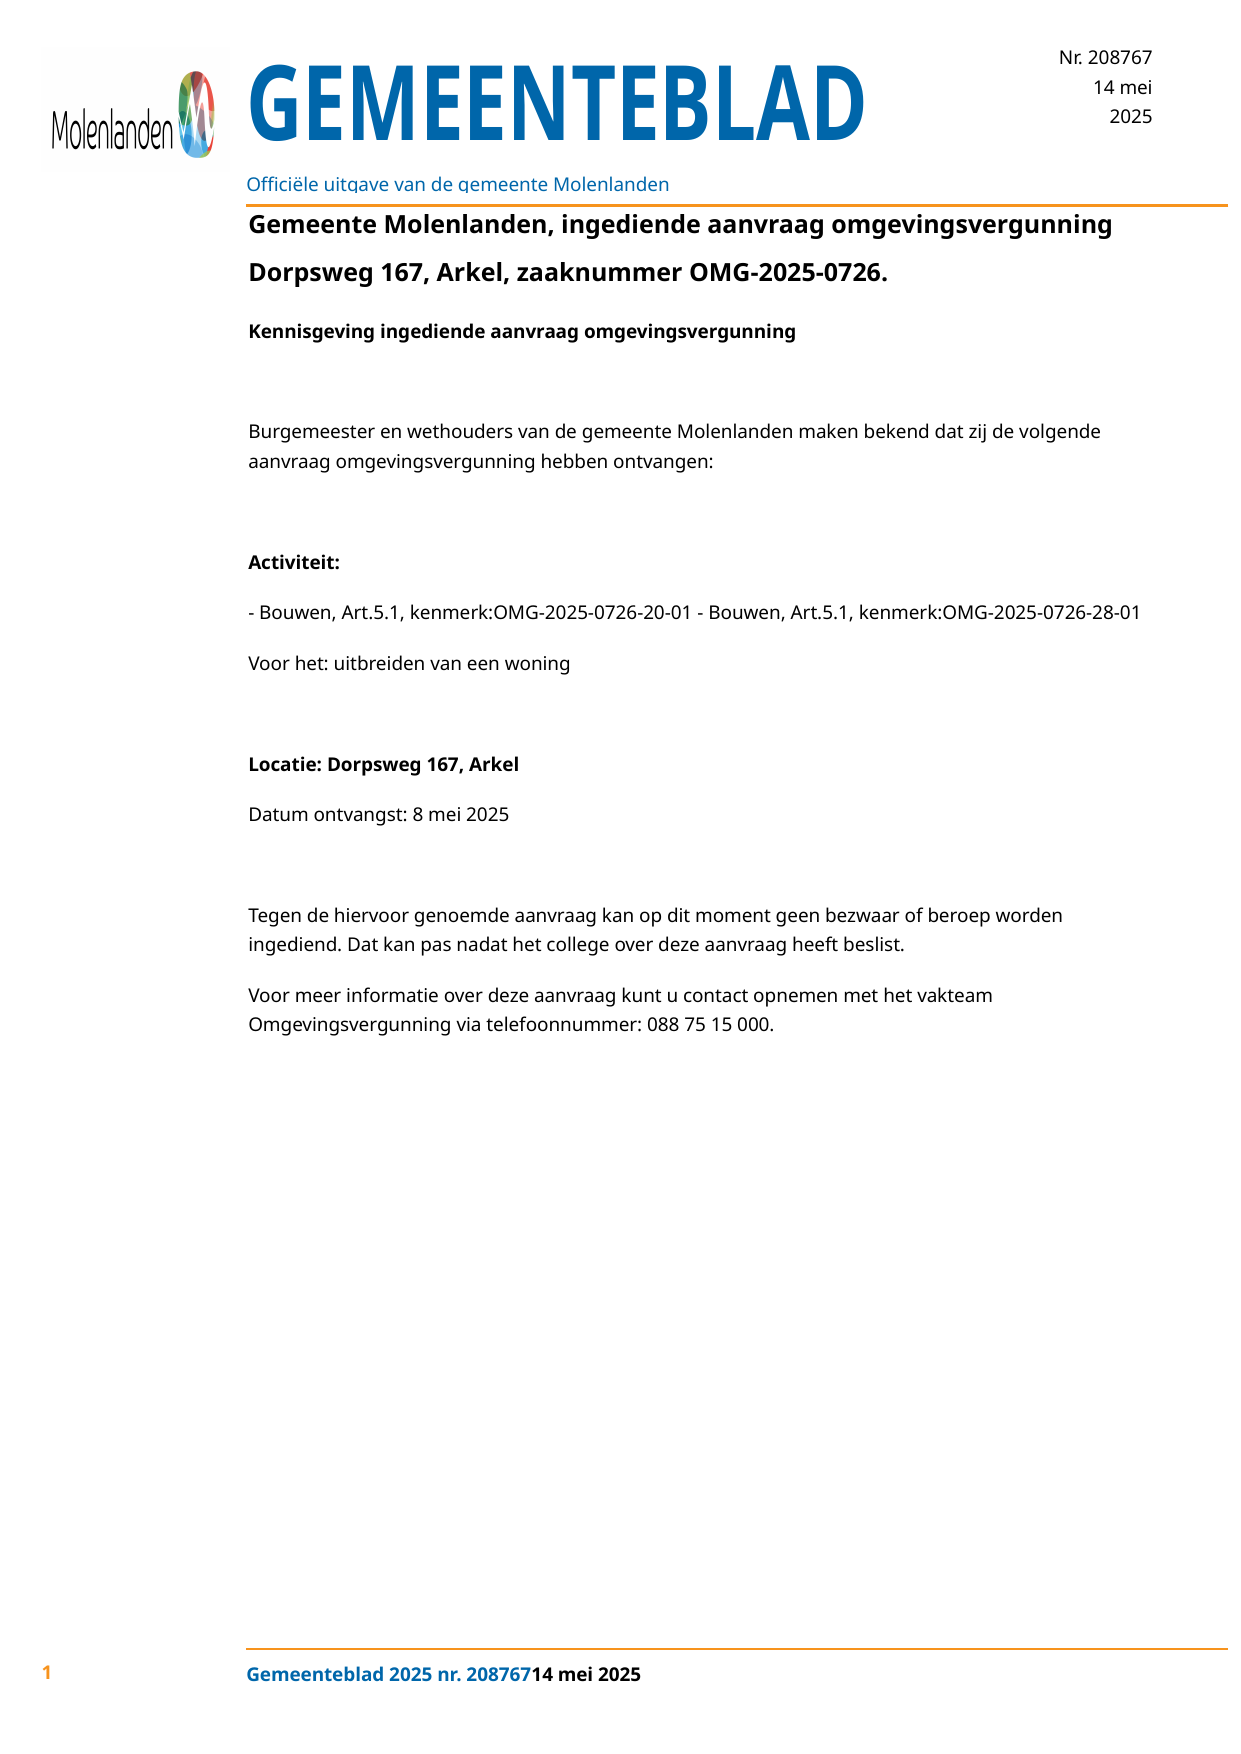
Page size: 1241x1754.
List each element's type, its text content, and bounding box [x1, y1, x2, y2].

text Activiteit: [248, 549, 1152, 575]
text Burgemeester en wethouders van de gemeente Molenlanden maken bekend dat zij de volgende aanvraag omgevingsvergunning hebben ontvangen: [248, 419, 1152, 474]
text Tegen de hiervoor genoemde aanvraag kan op dit moment geen bezwaar of beroep worden ingediend. Dat kan pas nadat het college over deze aanvraag heeft beslist. [248, 902, 1152, 957]
text Voor het: uitbreiden van een woning [248, 650, 1152, 676]
text Locatie: Dorpsweg 167, Arkel [248, 751, 1152, 777]
text Datum ontvangst: 8 mei 2025 [248, 801, 1152, 827]
text Gemeente Molenlanden, ingediende aanvraag omgevingsvergunning Dorpsweg 167, Arkel, zaaknummer OMG-2025-0726. [248, 207, 1152, 288]
picture [41, 47, 231, 172]
text - Bouwen, Art.5.1, kenmerk:OMG-2025-0726-20-01 - Bouwen, Art.5.1, kenmerk:OMG-2025-0726-28-01 [248, 599, 1152, 625]
text Kennisgeving ingediende aanvraag omgevingsvergunning [248, 318, 1152, 344]
text Voor meer informatie over deze aanvraag kunt u contact opnemen met het vakteam Omgevingsvergunning via telefoonnummer: 088 75 15 000. [248, 982, 1152, 1037]
